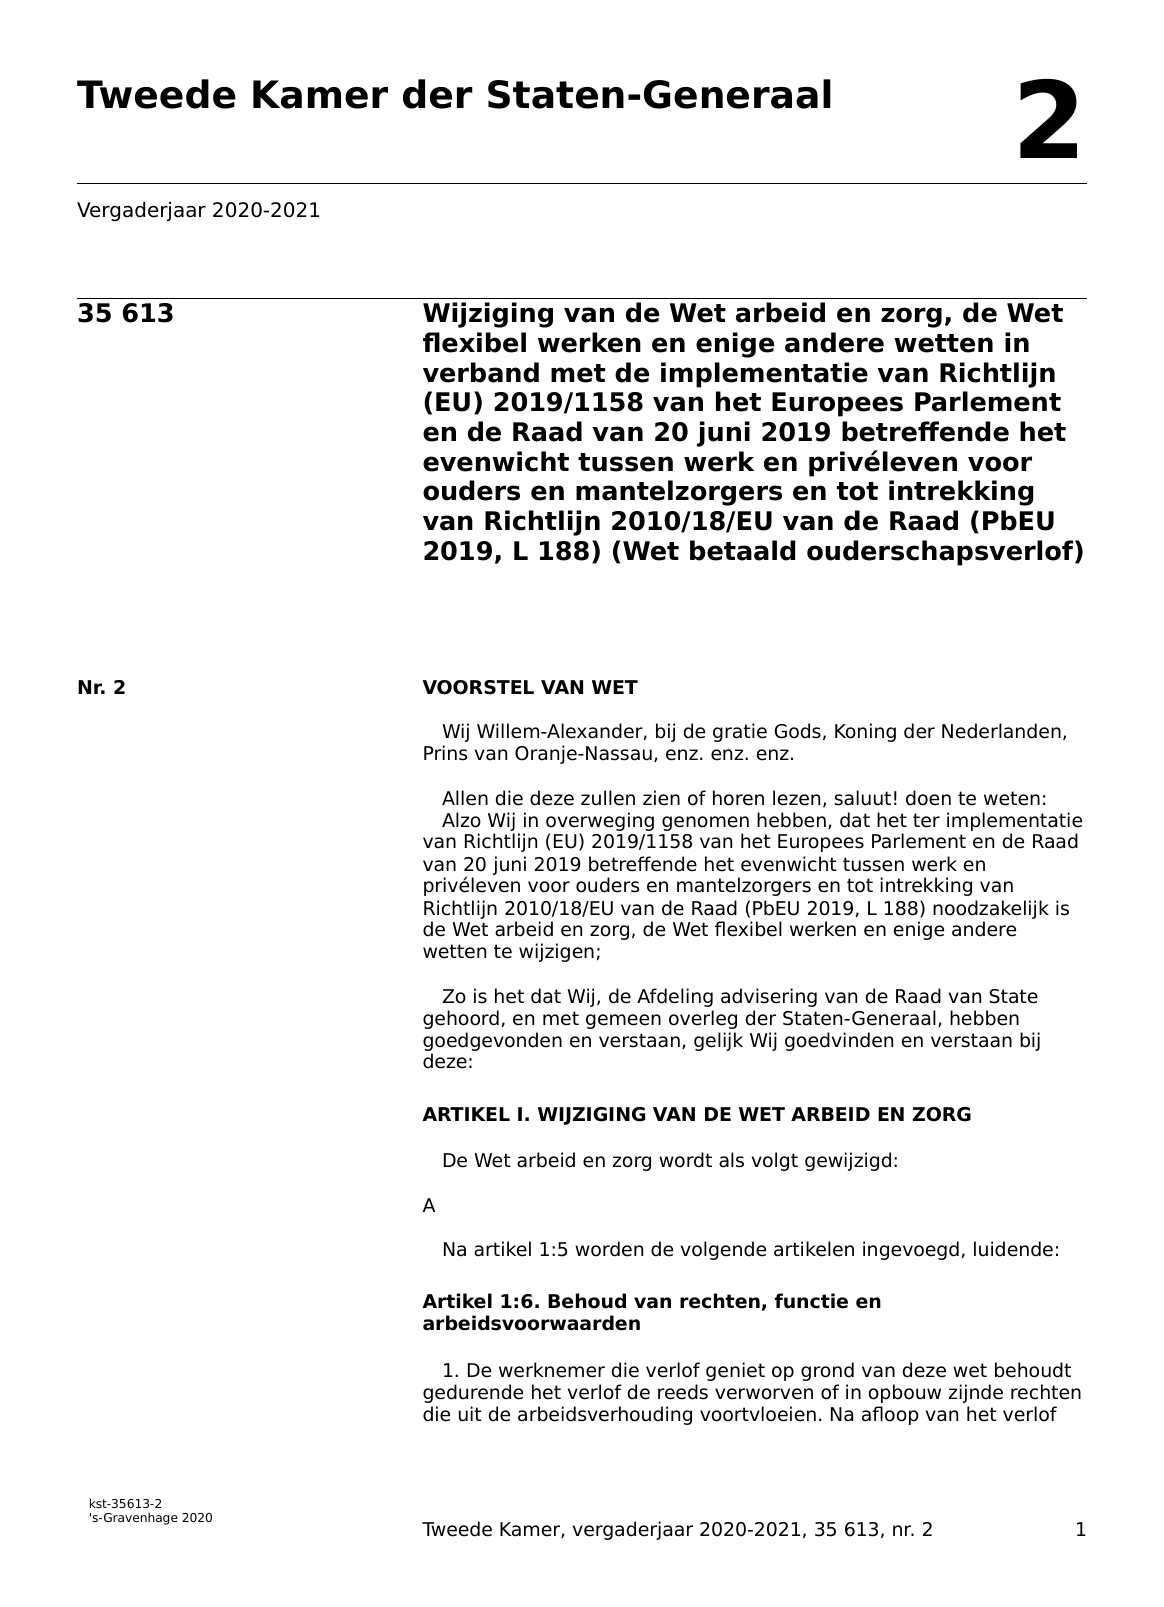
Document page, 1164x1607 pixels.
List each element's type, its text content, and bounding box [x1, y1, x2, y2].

text kst-35613-2 [88, 1497, 323, 1511]
text Wij Willem-Alexander, bij de gratie Gods, Koning der Nederlanden, Prins van Oranje-Nassau, enz. enz. enz. [422, 721, 1087, 765]
table_cell Vergaderjaar 2020-2021 [77, 184, 1087, 298]
text Na artikel 1:5 worden de volgende artikelen ingevoegd, luidende: [422, 1239, 1087, 1261]
subtitle Artikel 1:6. Behoud van rechten, functie en arbeidsvoorwaarden [422, 1291, 1087, 1335]
subtitle ARTIKEL I. WIJZIGING VAN DE WET ARBEID EN ZORG [422, 1103, 1087, 1125]
text A [422, 1194, 1087, 1217]
text Allen die deze zullen zien of horen lezen, saluut! doen te weten: [422, 787, 1087, 809]
text Alzo Wij in overweging genomen hebben, dat het ter implementatie van Richtlijn (EU) 2019/1158 van het Europees Parlement en de Raad van 20 juni 2019 betreffende het evenwicht tussen werk en privéleven voor ouders en mantelzorgers en tot intrekking van Richtlijn 2010/18/EU van de Raad (PbEU 2019, L 188) noodzakelijk is de Wet arbeid en zorg, de Wet flexibel werken en enige andere wetten te wijzigen; [422, 809, 1087, 963]
text De Wet arbeid en zorg wordt als volgt gewijzigd: [422, 1150, 1087, 1172]
text Zo is het dat Wij, de Afdeling advisering van de Raad van State gehoord, en met gemeen overleg der Staten-Generaal, hebben goedgevonden en verstaan, gelijk Wij goedvinden en verstaan bij deze: [422, 986, 1087, 1073]
text 's-Gravenhage 2020 [88, 1511, 323, 1525]
table_header 2 [886, 59, 1087, 183]
subtitle 35 613 Wijziging van de Wet arbeid en zorg, de Wet flexibel werken en enige andere wetten in verband met de implementatie van Richtlijn (EU) 2019/1158 van het Europees Parlement en de Raad van 20 juni 2019 betreffende het evenwicht tussen werk en privéleven voor ouders en mantelzorgers en tot intrekking van Richtlijn 2010/18/EU van de Raad (PbEU 2019, L 188) (Wet betaald ouderschapsverlof) [77, 299, 1087, 566]
subtitle Nr. 2 VOORSTEL VAN WET [77, 677, 1087, 699]
table_header Tweede Kamer der Staten-Generaal [77, 59, 886, 183]
text 1. De werknemer die verlof geniet op grond van deze wet behoudt gedurende het verlof de reeds verworven of in opbouw zijnde rechten die uit de arbeidsverhouding voortvloeien. Na afloop van het verlof [422, 1360, 1087, 1426]
